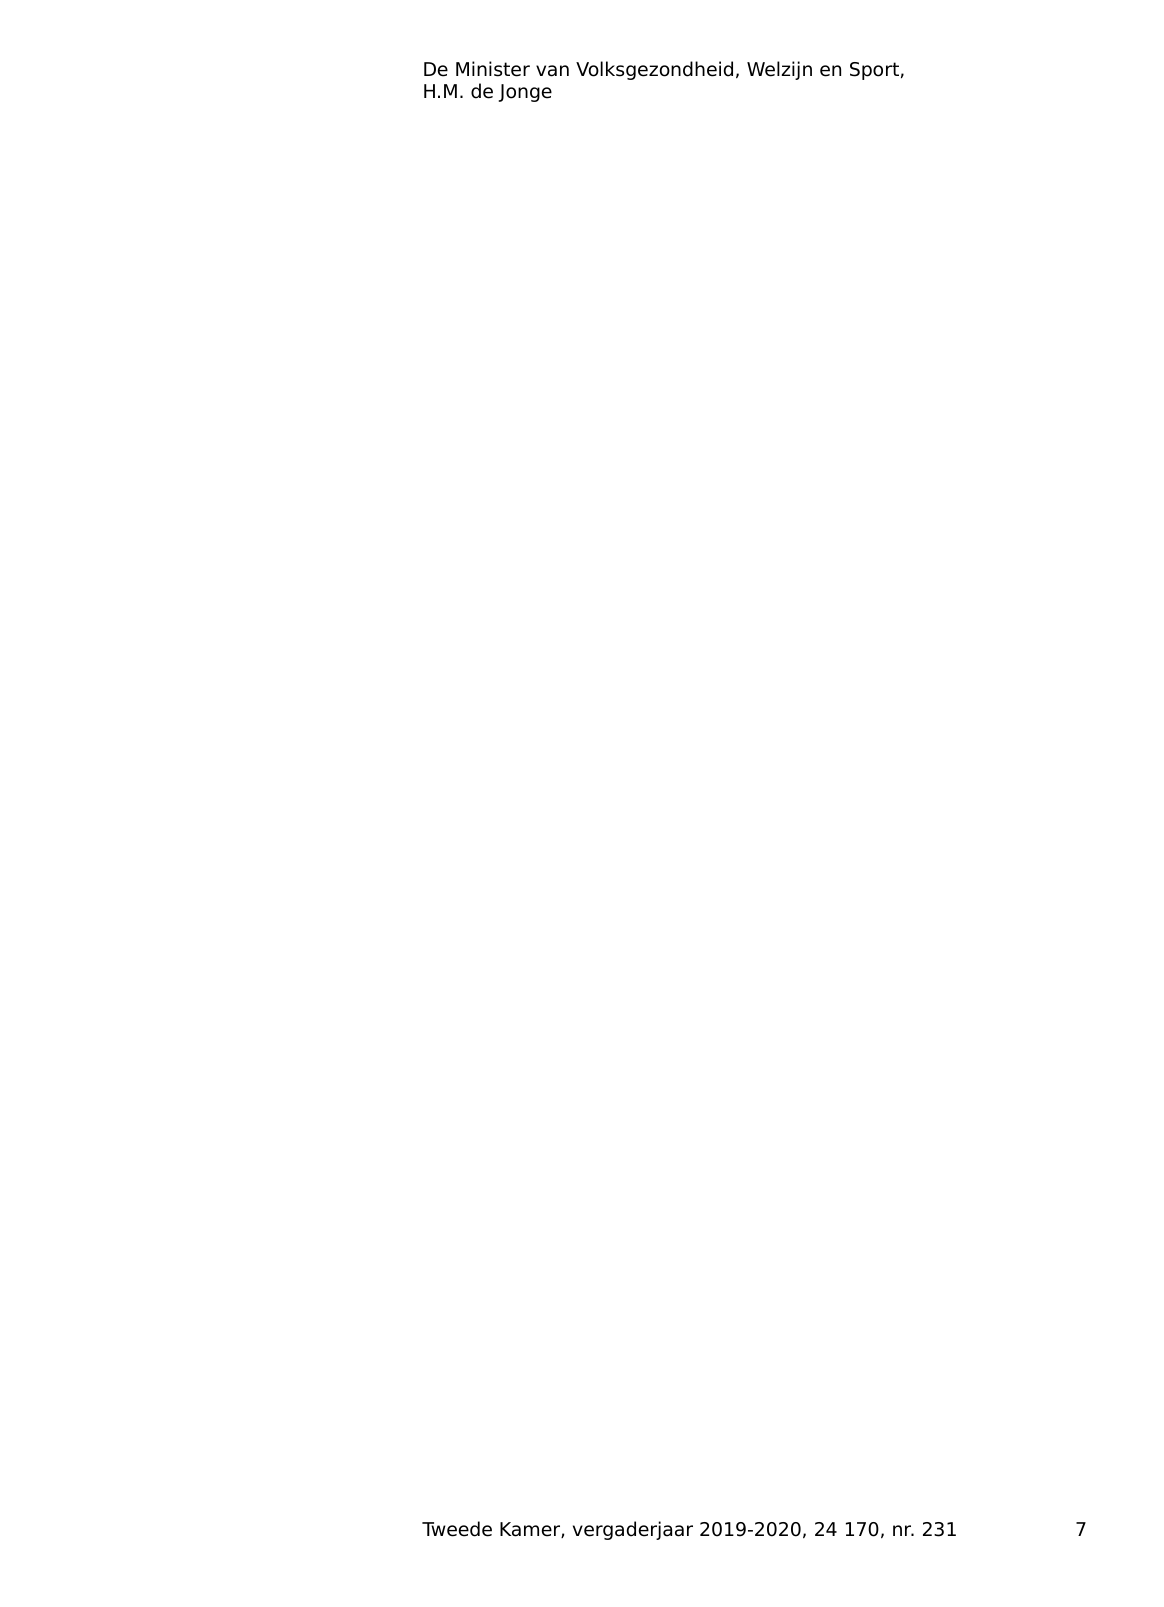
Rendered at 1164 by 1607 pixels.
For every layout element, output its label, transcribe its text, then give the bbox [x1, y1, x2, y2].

text De Minister van Volksgezondheid, Welzijn en Sport, H.M. de Jonge [422, 59, 1087, 103]
